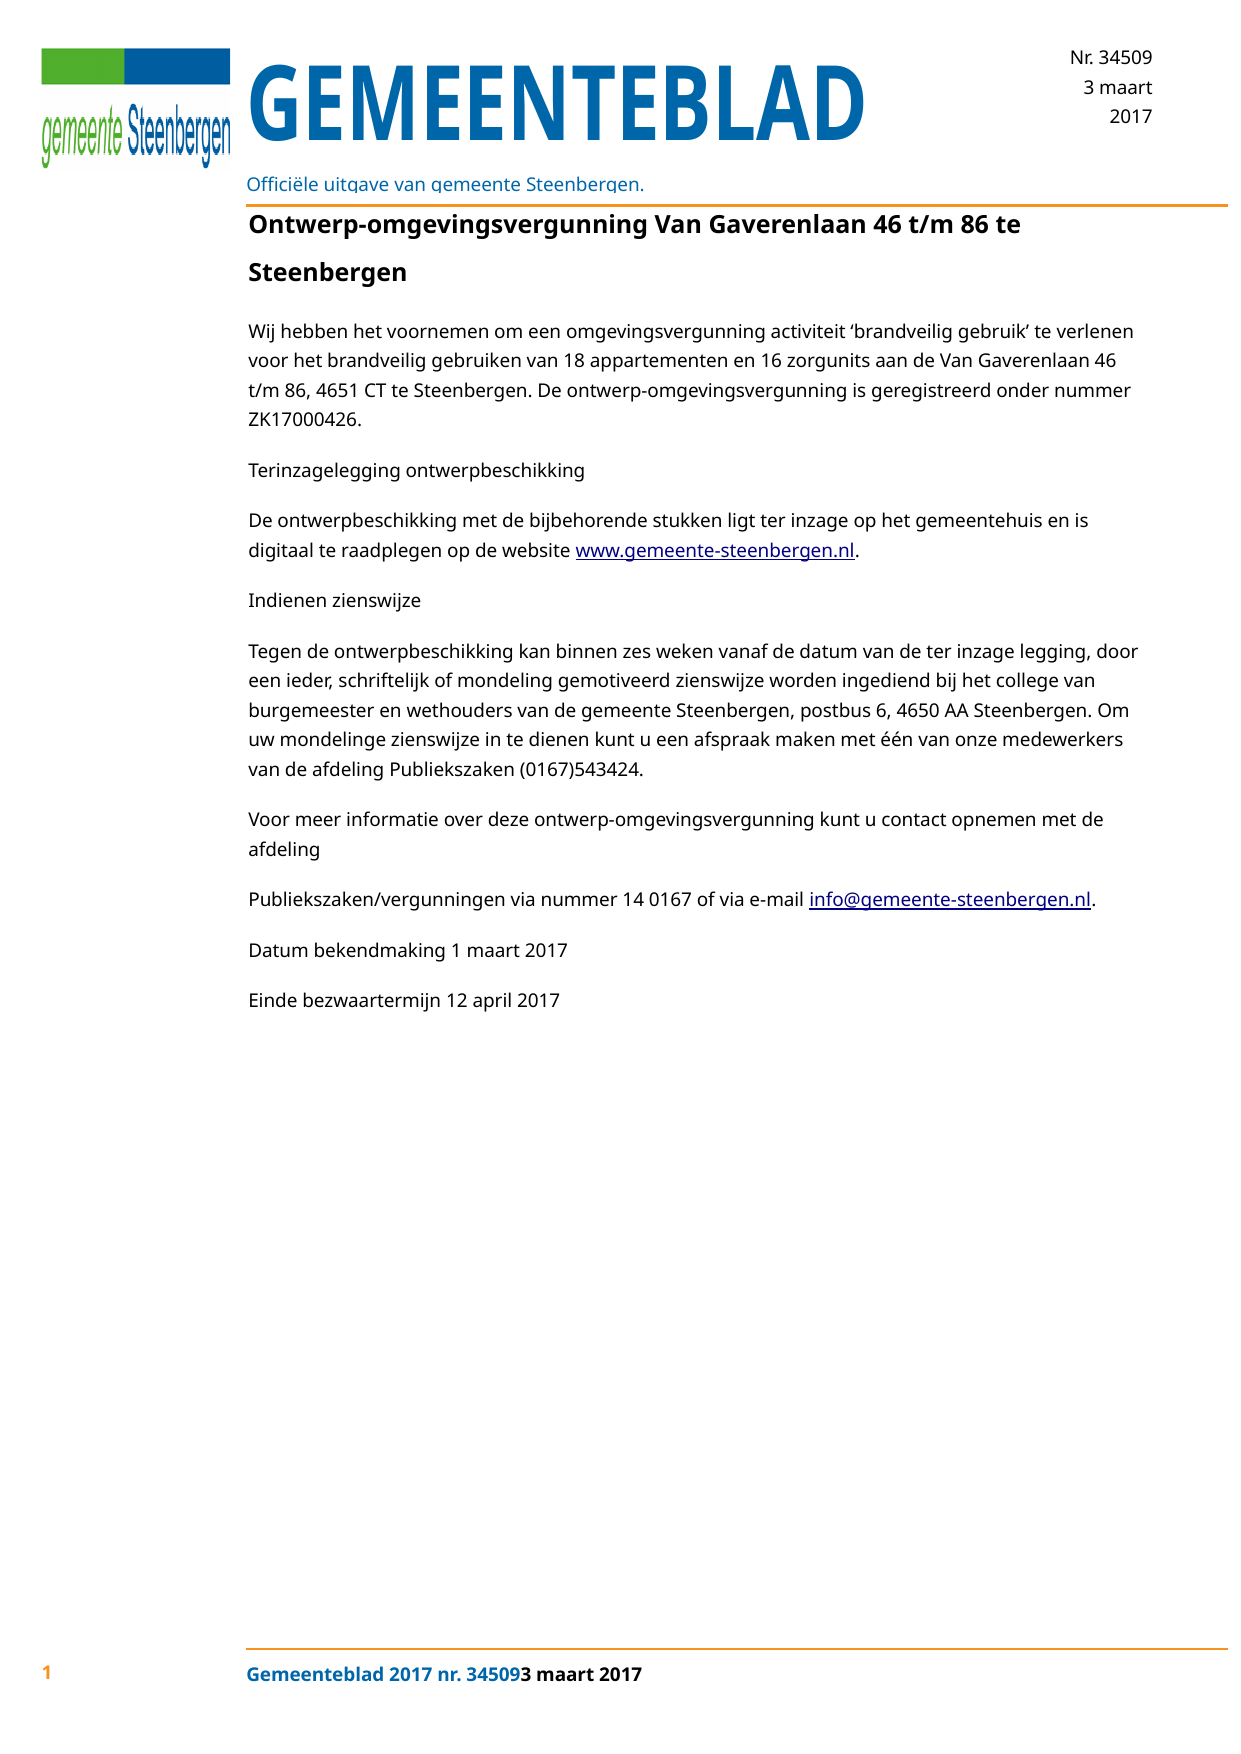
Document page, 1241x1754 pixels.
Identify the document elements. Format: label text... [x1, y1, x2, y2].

text De ontwerpbeschikking met de bijbehorende stukken ligt ter inzage op het gemeentehuis en is digitaal te raadplegen op de website www.gemeente-steenbergen.nl. [248, 507, 1152, 563]
picture [41, 47, 231, 172]
text Ontwerp-omgevingsvergunning Van Gaverenlaan 46 t/m 86 te Steenbergen [248, 207, 1152, 288]
text Indienen zienswijze [248, 587, 1152, 613]
text Terinzagelegging ontwerpbeschikking [248, 457, 1152, 483]
text Wij hebben het voornemen om een omgevingsvergunning activiteit ‘brandveilig gebruik’ te verlenen voor het brandveilig gebruiken van 18 appartementen en 16 zorgunits aan de Van Gaverenlaan 46 t/m 86, 4651 CT te Steenbergen. De ontwerp-omgevingsvergunning is geregistreerd onder nummer ZK17000426. [248, 318, 1152, 432]
text Tegen de ontwerpbeschikking kan binnen zes weken vanaf de datum van de ter inzage legging, door een ieder, schriftelijk of mondeling gemotiveerd zienswijze worden ingediend bij het college van burgemeester en wethouders van de gemeente Steenbergen, postbus 6, 4650 AA Steenbergen. Om uw mondelinge zienswijze in te dienen kunt u een afspraak maken met één van onze medewerkers van de afdeling Publiekszaken (0167)543424. [248, 638, 1152, 782]
text Einde bezwaartermijn 12 april 2017 [248, 987, 1152, 1013]
text Publiekszaken/vergunningen via nummer 14 0167 of via e-mail info@gemeente-steenbergen.nl. [248, 887, 1152, 912]
text Datum bekendmaking 1 maart 2017 [248, 937, 1152, 963]
text Voor meer informatie over deze ontwerp-omgevingsvergunning kunt u contact opnemen met de afdeling [248, 807, 1152, 862]
